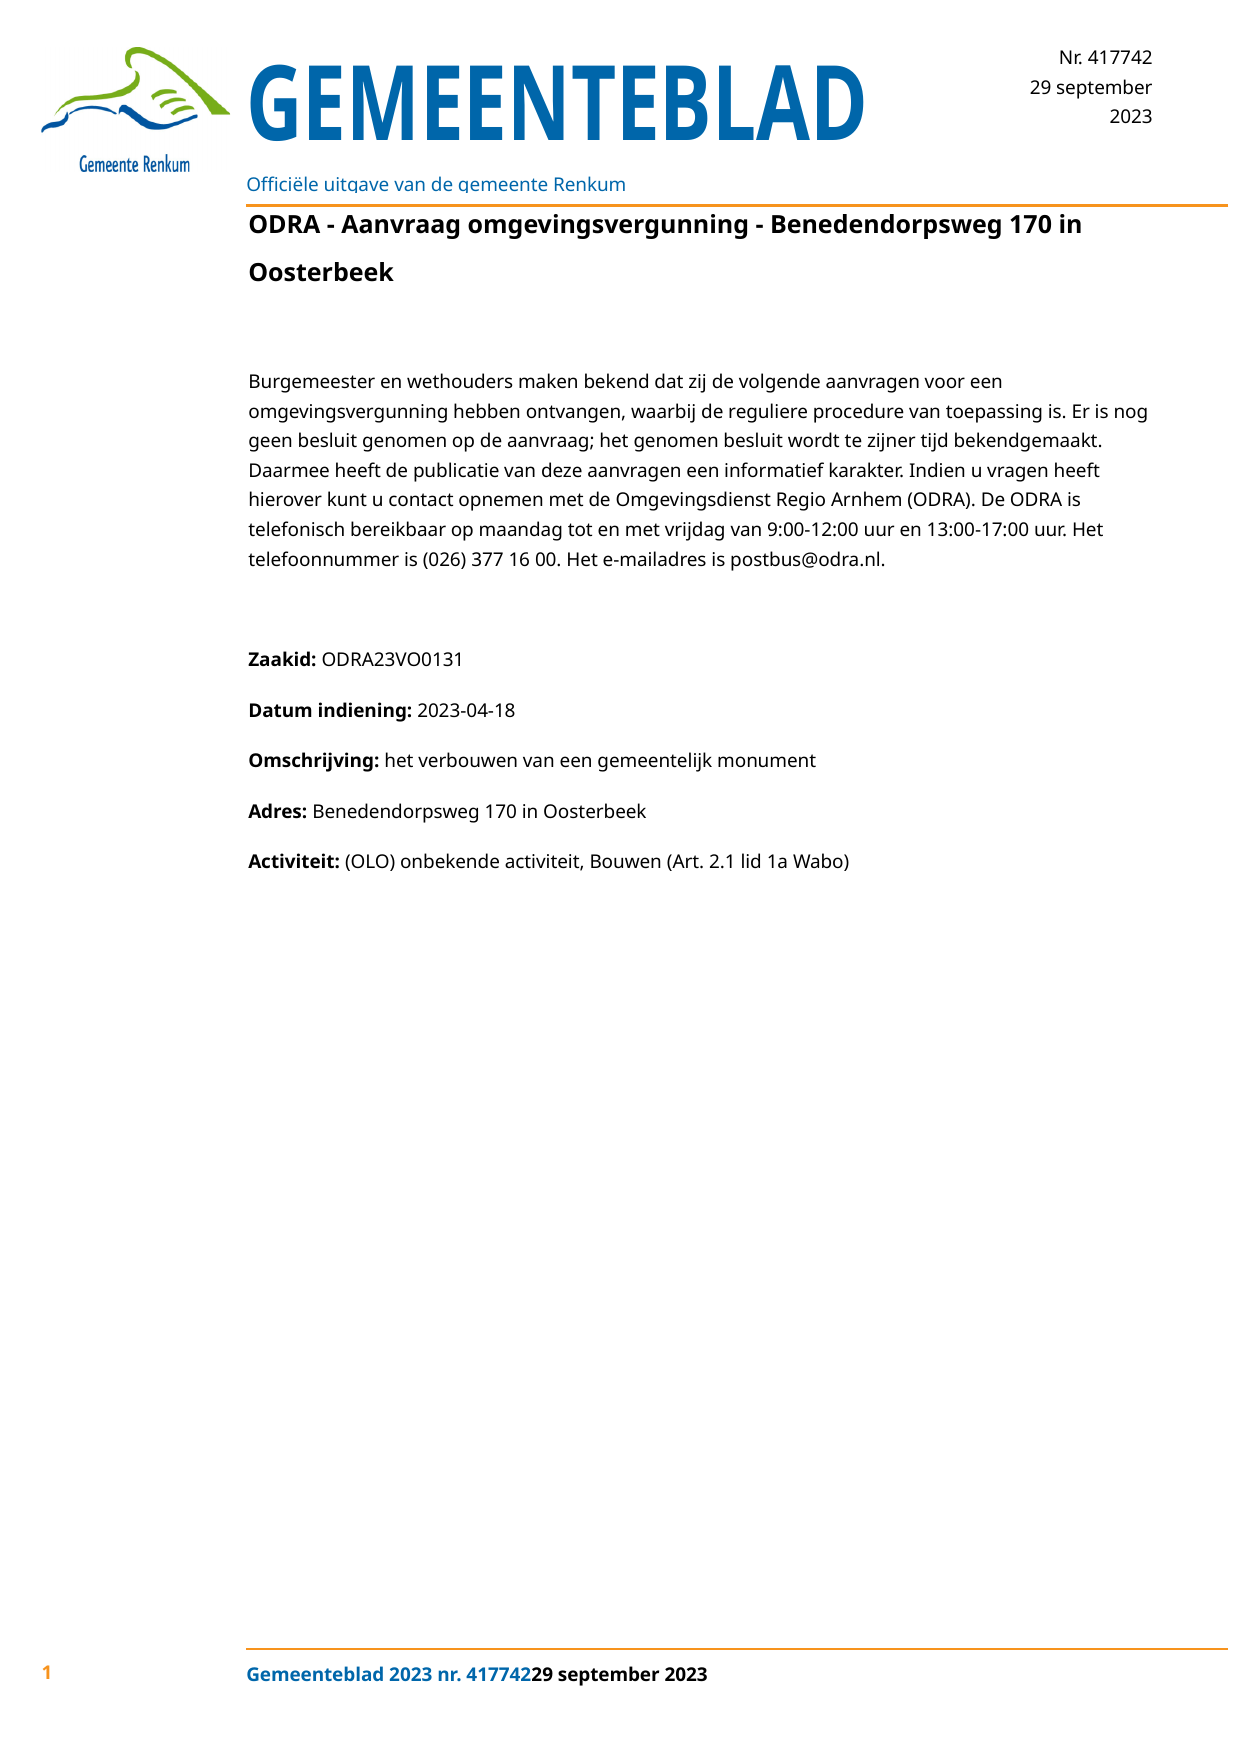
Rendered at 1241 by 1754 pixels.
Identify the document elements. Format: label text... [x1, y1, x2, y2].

text Activiteit: (OLO) onbekende activiteit, Bouwen (Art. 2.1 lid 1a Wabo) [248, 848, 1152, 874]
text Adres: Benedendorpsweg 170 in Oosterbeek [248, 798, 1152, 824]
text ODRA - Aanvraag omgevingsvergunning - Benedendorpsweg 170 in Oosterbeek [248, 207, 1152, 288]
text Datum indiening: 2023-04-18 [248, 697, 1152, 723]
text Burgemeester en wethouders maken bekend dat zij de volgende aanvragen voor een omgevingsvergunning hebben ontvangen, waarbij de reguliere procedure van toepassing is. Er is nog geen besluit genomen op de aanvraag; het genomen besluit wordt te zijner tijd bekendgemaakt. Daarmee heeft de publicatie van deze aanvragen een informatief karakter. Indien u vragen heeft hierover kunt u contact opnemen met de Omgevingsdienst Regio Arnhem (ODRA). De ODRA is telefonisch bereikbaar op maandag tot en met vrijdag van 9:00-12:00 uur en 13:00-17:00 uur. Het telefoonnummer is (026) 377 16 00. Het e-mailadres is postbus@odra.nl. [248, 368, 1152, 572]
text Omschrijving: het verbouwen van een gemeentelijk monument [248, 747, 1152, 773]
text Zaakid: ODRA23VO0131 [248, 647, 1152, 672]
picture [41, 47, 231, 172]
